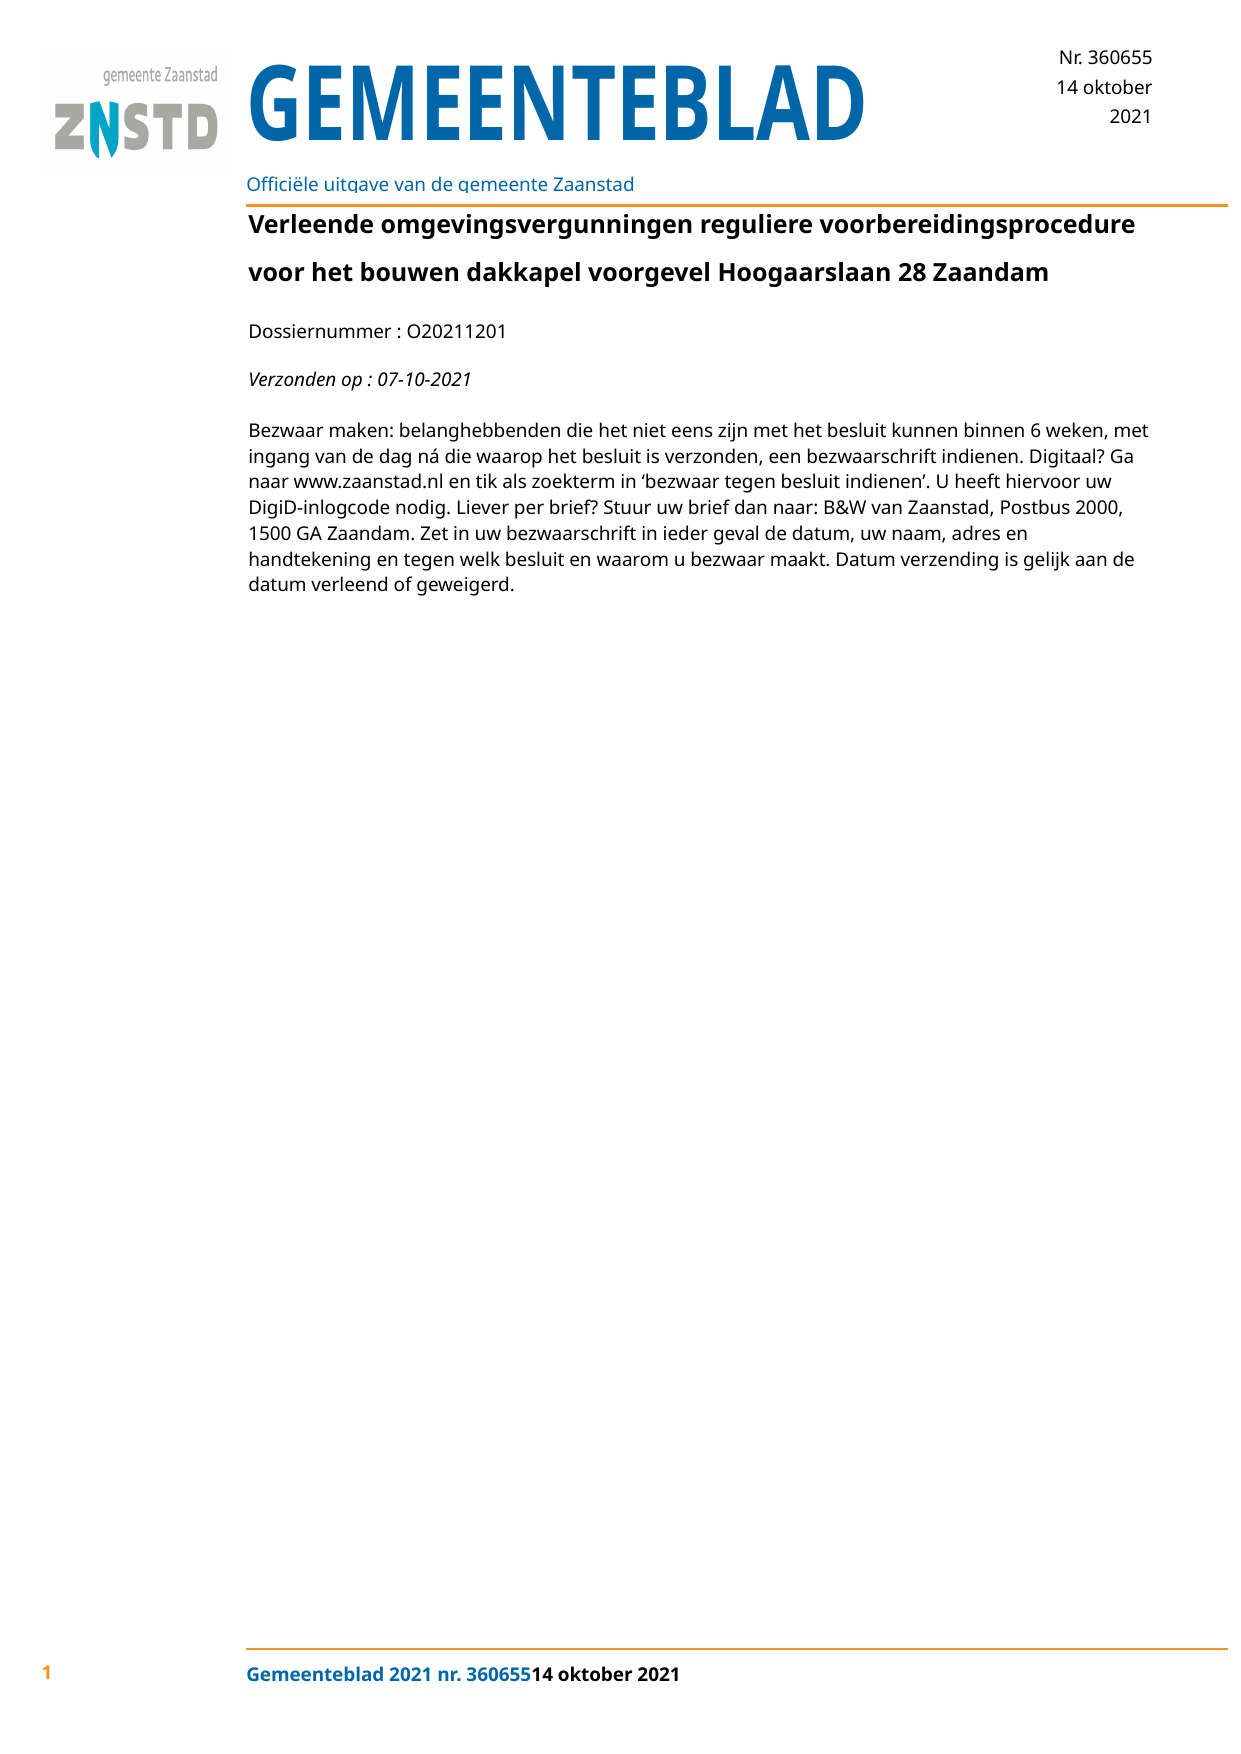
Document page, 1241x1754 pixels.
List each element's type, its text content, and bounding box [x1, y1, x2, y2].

picture [41, 47, 231, 172]
text Verleende omgevingsvergunningen reguliere voorbereidingsprocedure voor het bouwen dakkapel voorgevel Hoogaarslaan 28 Zaandam [248, 207, 1152, 288]
text Verzonden op : 07-10-2021 [248, 366, 1152, 391]
text Bezwaar maken: belanghebbenden die het niet eens zijn met het besluit kunnen binnen 6 weken, met ingang van de dag ná die waarop het besluit is verzonden, een bezwaarschrift indienen. Digitaal? Ga naar www.zaanstad.nl en tik als zoekterm in ‘bezwaar tegen besluit indienen’. U heeft hiervoor uw DigiD-inlogcode nodig. Liever per brief? Stuur uw brief dan naar: B&W van Zaanstad, Postbus 2000, 1500 GA Zaandam. Zet in uw bezwaarschrift in ieder geval de datum, uw naam, adres en handtekening en tegen welk besluit en waarom u bezwaar maakt. Datum verzending is gelijk aan de datum verleend of geweigerd. [248, 417, 1152, 597]
text Dossiernummer : O20211201 [248, 318, 1152, 344]
